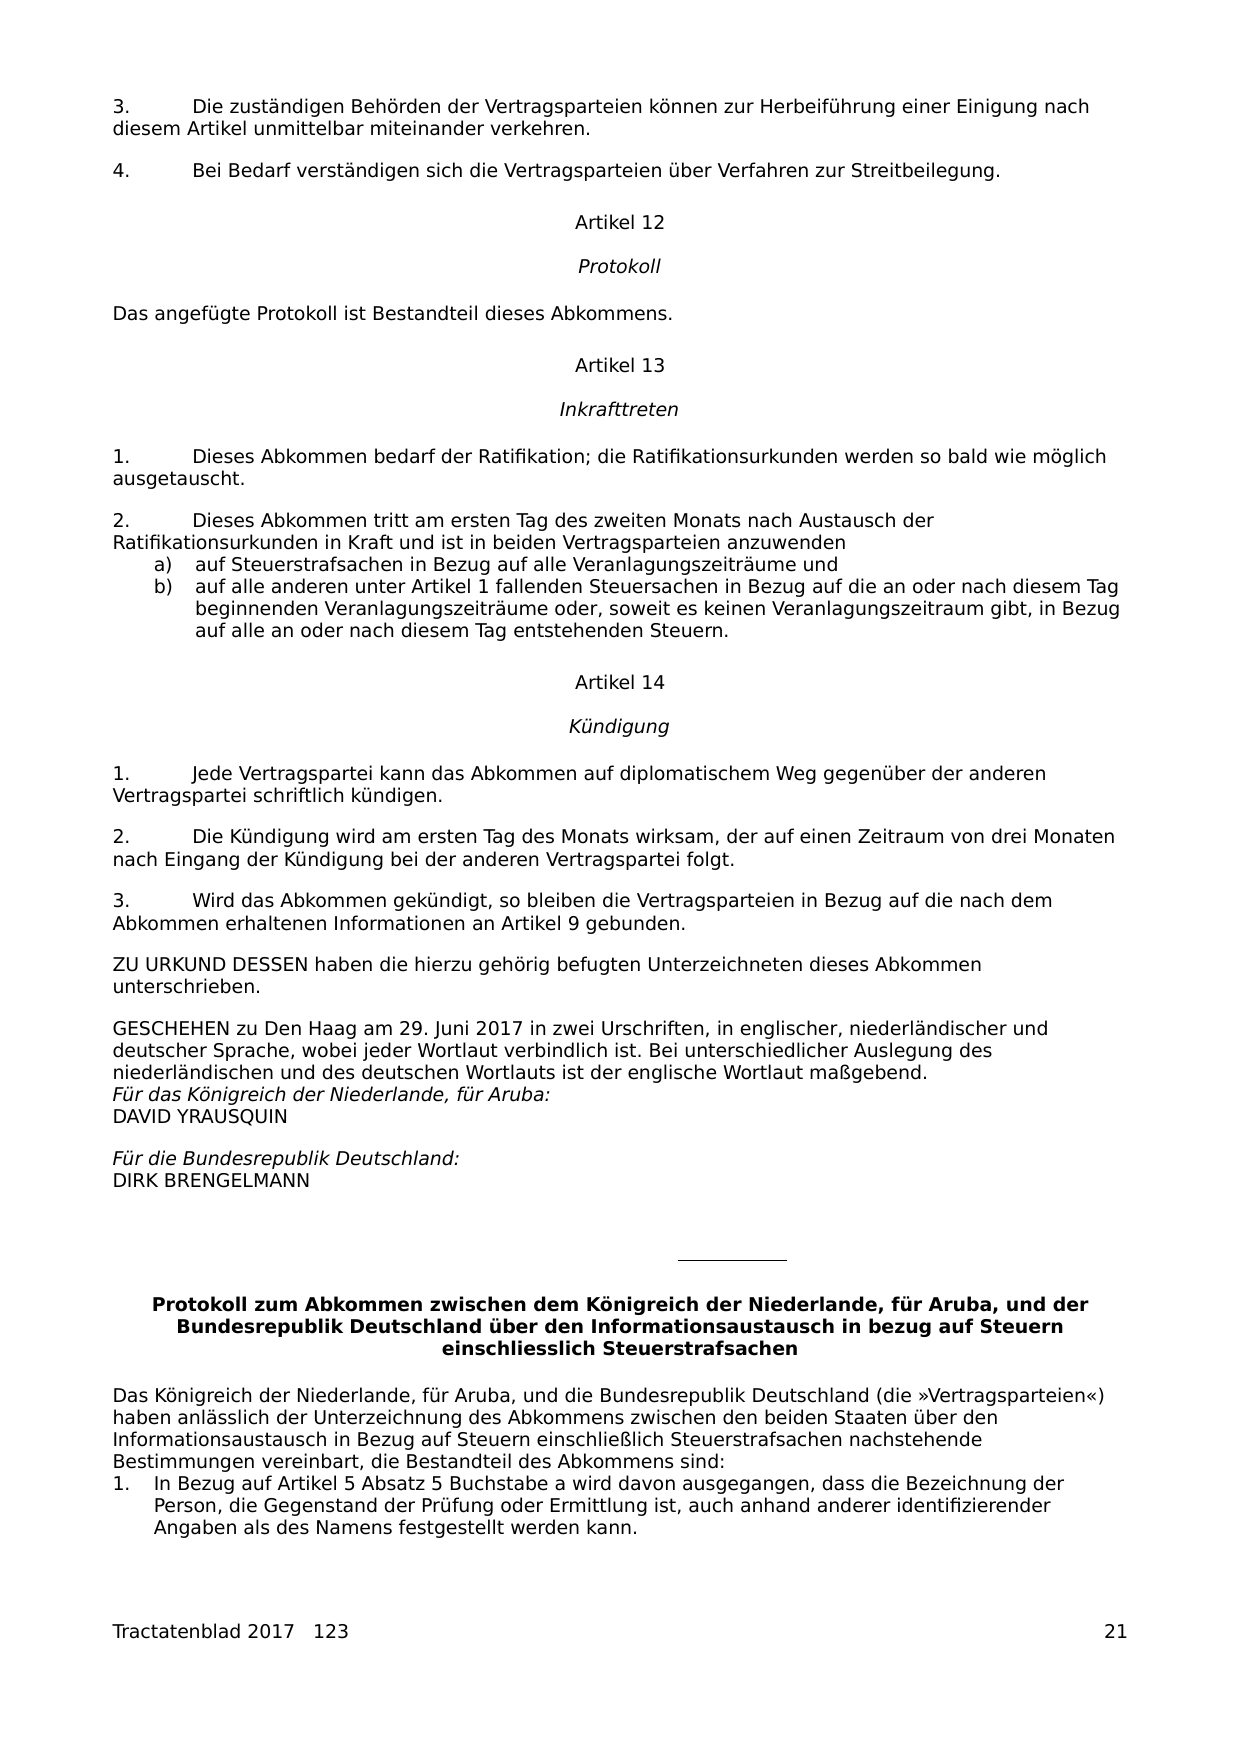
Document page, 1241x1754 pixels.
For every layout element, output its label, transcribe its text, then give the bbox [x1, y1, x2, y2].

subtitle Protokoll zum Abkommen zwischen dem Königreich der Niederlande, für Aruba, und der Bundesrepublik Deutschland über den Informationsaustausch in bezug auf Steuern einschliesslich Steuerstrafsachen [112, 1294, 1128, 1360]
text Für das Königreich der Niederlande, für Aruba: DAVID YRAUSQUIN [112, 1084, 1128, 1128]
text ZU URKUND DESSEN haben die hierzu gehörig befugten Unterzeichneten dieses Abkommen unterschrieben. [112, 954, 1128, 998]
text 3. Die zuständigen Behörden der Vertragsparteien können zur Herbeiführung einer Einigung nach diesem Artikel unmittelbar miteinander verkehren. [112, 96, 1128, 140]
text Für die Bundesrepublik Deutschland: DIRK BRENGELMANN [112, 1148, 1128, 1192]
text GESCHEHEN zu Den Haag am 29. Juni 2017 in zwei Urschriften, in englischer, niederländischer und deutscher Sprache, wobei jeder Wortlaut verbindlich ist. Bei unterschiedlicher Auslegung des niederländischen und des deutschen Wortlauts ist der englische Wortlaut maßgebend. [112, 1018, 1128, 1084]
text 1. Jede Vertragspartei kann das Abkommen auf diplomatischem Weg gegenüber der anderen Vertragspartei schriftlich kündigen. [112, 762, 1128, 806]
text Das angefügte Protokoll ist Bestandteil dieses Abkommens. [112, 303, 1128, 325]
text 1. Dieses Abkommen bedarf der Ratifikation; die Ratifikationsurkunden werden so bald wie möglich ausgetauscht. [112, 446, 1128, 490]
subtitle Artikel 12 Protokoll [112, 212, 1128, 278]
text 1. In Bezug auf Artikel 5 Absatz 5 Buchstabe a wird davon ausgegangen, dass die Bezeichnung der Person, die Gegenstand der Prüfung oder Ermittlung ist, auch anhand anderer identifizierender Angaben als des Namens festgestellt werden kann. [112, 1473, 1128, 1539]
subtitle Artikel 13 Inkrafttreten [112, 355, 1128, 421]
subtitle Artikel 14 Kündigung [112, 672, 1128, 737]
text b) auf alle anderen unter Artikel 1 fallenden Steuersachen in Bezug auf die an oder nach diesem Tag beginnenden Veranlagungszeiträume oder, soweit es keinen Veranlagungszeitraum gibt, in Bezug auf alle an oder nach diesem Tag entstehenden Steuern. [153, 576, 1128, 642]
text 2. Dieses Abkommen tritt am ersten Tag des zweiten Monats nach Austausch der Ratifikationsurkunden in Kraft und ist in beiden Vertragsparteien anzuwenden [112, 510, 1128, 554]
text 3. Wird das Abkommen gekündigt, so bleiben die Vertragsparteien in Bezug auf die nach dem Abkommen erhaltenen Informationen an Artikel 9 gebunden. [112, 890, 1128, 934]
text 2. Die Kündigung wird am ersten Tag des Monats wirksam, der auf einen Zeitraum von drei Monaten nach Eingang der Kündigung bei der anderen Vertragspartei folgt. [112, 826, 1128, 870]
text 4. Bei Bedarf verständigen sich die Vertragsparteien über Verfahren zur Streitbeilegung. [112, 160, 1128, 182]
text a) auf Steuerstrafsachen in Bezug auf alle Veranlagungszeiträume und [153, 554, 1128, 576]
text Das Königreich der Niederlande, für Aruba, und die Bundesrepublik Deutschland (die »Vertragsparteien«) haben anlässlich der Unterzeichnung des Abkommens zwischen den beiden Staaten über den Informationsaustausch in Bezug auf Steuern einschließlich Steuerstrafsachen nachstehende Bestimmungen vereinbart, die Bestandteil des Abkommens sind: [112, 1385, 1128, 1473]
